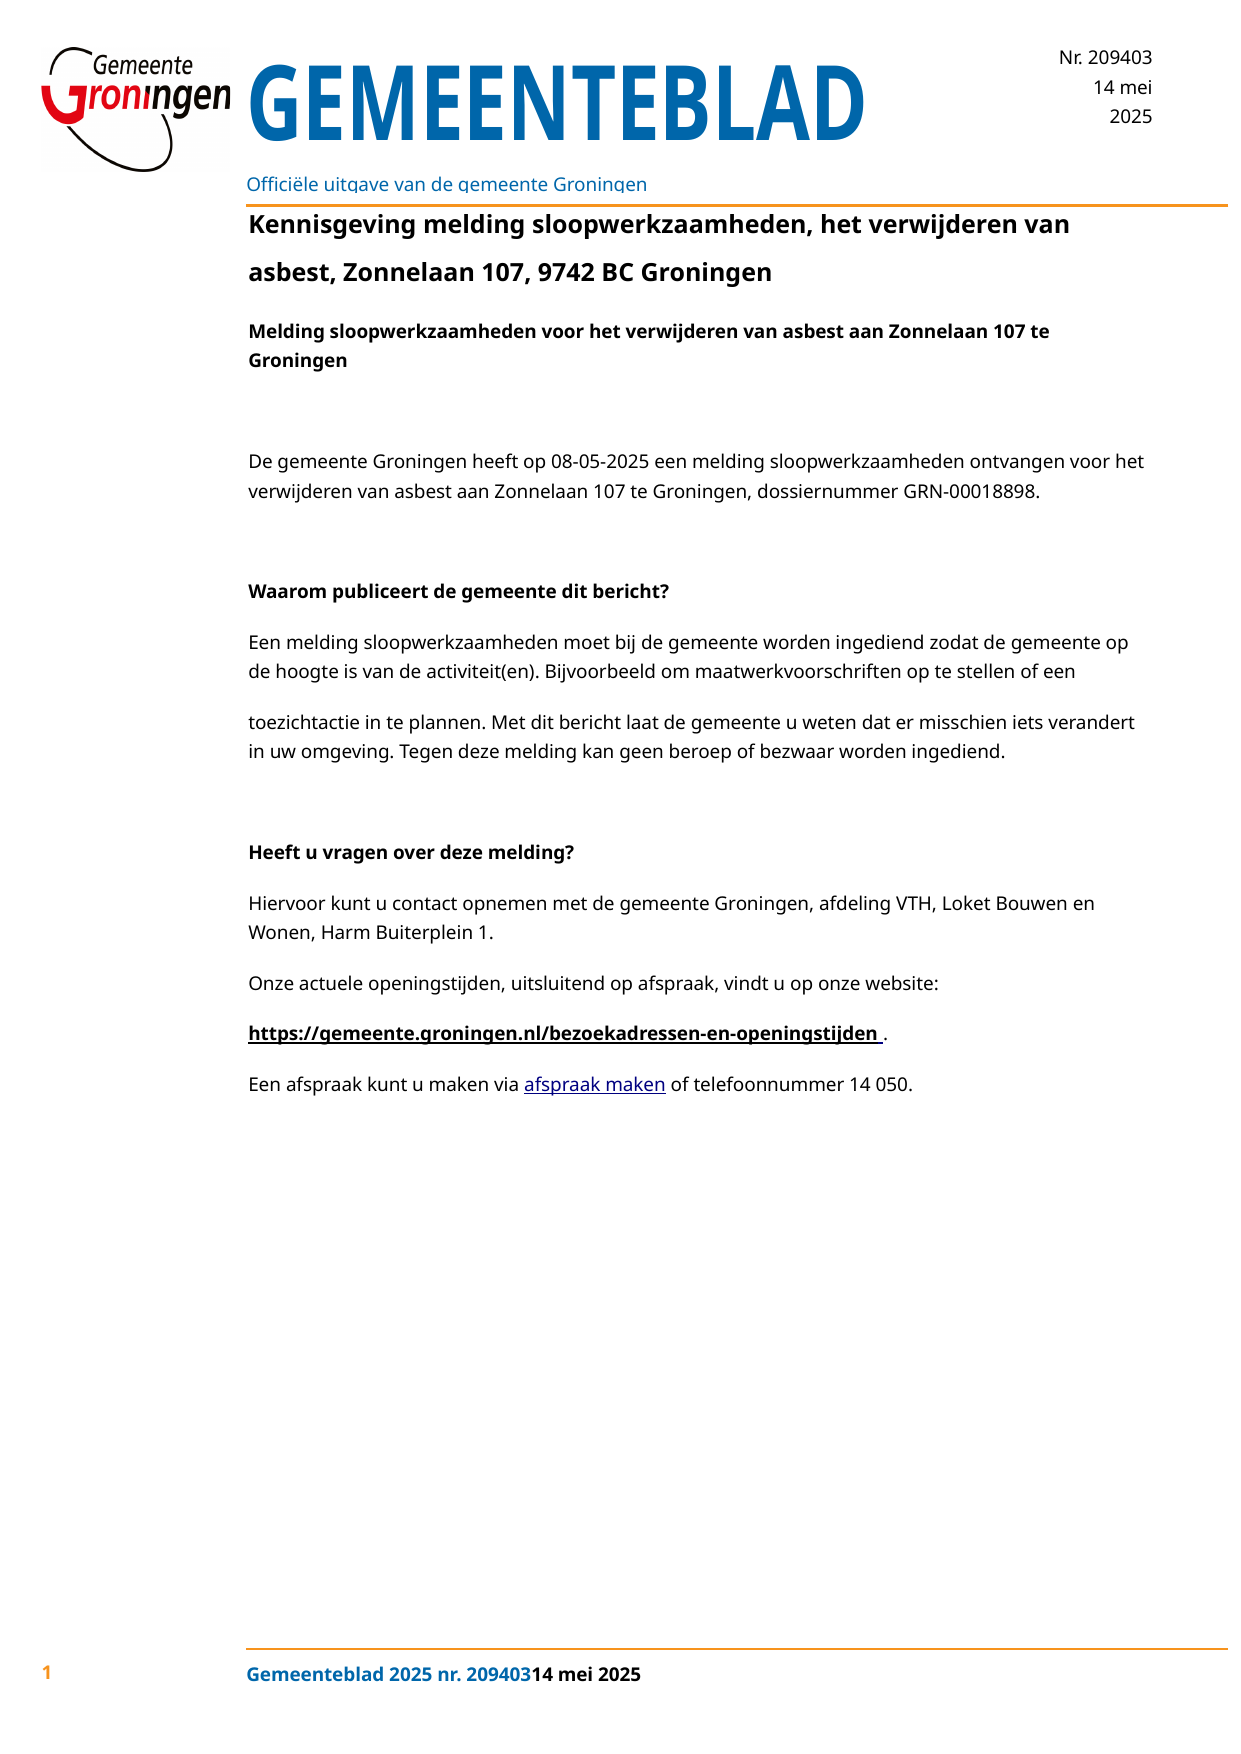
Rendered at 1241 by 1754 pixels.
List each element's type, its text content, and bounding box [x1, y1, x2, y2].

picture [41, 47, 231, 172]
text Een afspraak kunt u maken via afspraak maken of telefoonnummer 14 050. [248, 1071, 1152, 1097]
text Melding sloopwerkzaamheden voor het verwijderen van asbest aan Zonnelaan 107 te Groningen [248, 318, 1152, 373]
text De gemeente Groningen heeft op 08-05-2025 een melding sloopwerkzaamheden ontvangen voor het verwijderen van asbest aan Zonnelaan 107 te Groningen, dossiernummer GRN-00018898. [248, 448, 1152, 504]
text Een melding sloopwerkzaamheden moet bij de gemeente worden ingediend zodat de gemeente op de hoogte is van de activiteit(en). Bijvoorbeeld om maatwerkvoorschriften op te stellen of een [248, 629, 1152, 684]
text Kennisgeving melding sloopwerkzaamheden, het verwijderen van asbest, Zonnelaan 107, 9742 BC Groningen [248, 207, 1152, 288]
text toezichtactie in te plannen. Met dit bericht laat de gemeente u weten dat er misschien iets verandert in uw omgeving. Tegen deze melding kan geen beroep of bezwaar worden ingediend. [248, 709, 1152, 764]
text Hiervoor kunt u contact opnemen met de gemeente Groningen, afdeling VTH, Loket Bouwen en Wonen, Harm Buiterplein 1. [248, 890, 1152, 945]
text https://gemeente.groningen.nl/bezoekadressen-en-openingstijden . [248, 1020, 1152, 1046]
text Heeft u vragen over deze melding? [248, 839, 1152, 865]
text Onze actuele openingstijden, uitsluitend op afspraak, vindt u op onze website: [248, 970, 1152, 996]
text Waarom publiceert de gemeente dit bericht? [248, 579, 1152, 604]
